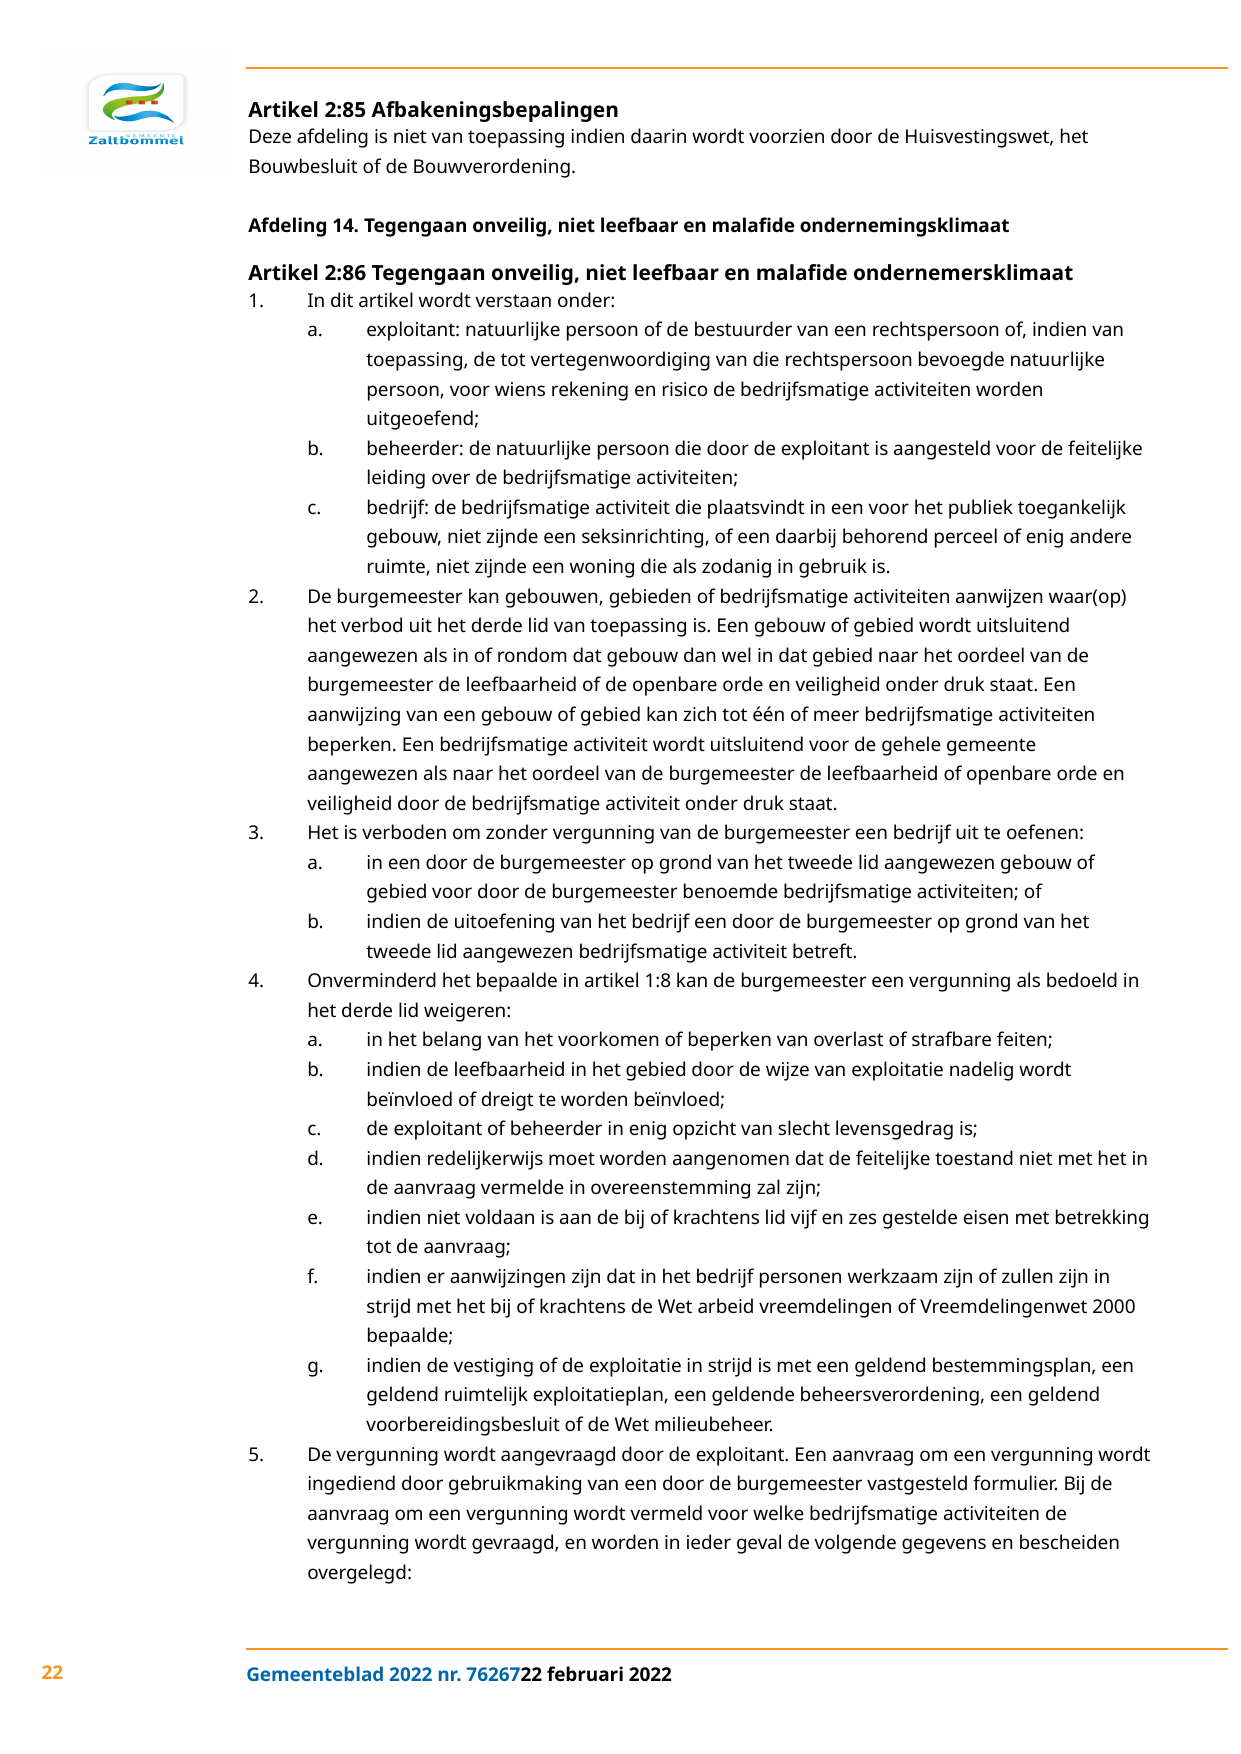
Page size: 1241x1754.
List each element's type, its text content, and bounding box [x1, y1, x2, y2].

list Onverminderd het bepaalde in artikel 1:8 kan de burgemeester een vergunning als bedoeld in het derde lid weigeren: [248, 967, 1152, 1023]
list De burgemeester kan gebouwen, gebieden of bedrijfsmatige activiteiten aanwijzen waar(op) het verbod uit het derde lid van toepassing is. Een gebouw of gebied wordt uitsluitend aangewezen als in of rondom dat gebouw dan wel in dat gebied naar het oordeel van de burgemeester de leefbaarheid of de openbare orde en veiligheid onder druk staat. Een aanwijzing van een gebouw of gebied kan zich tot één of meer bedrijfsmatige activiteiten beperken. Een bedrijfsmatige activiteit wordt uitsluitend voor de gehele gemeente aangewezen als naar het oordeel van de burgemeester de leefbaarheid of openbare orde en veiligheid door de bedrijfsmatige activiteit onder druk staat. [248, 583, 1152, 816]
text Artikel 2:85 Afbakeningsbepalingen [248, 95, 1152, 123]
list De vergunning wordt aangevraagd door de exploitant. Een aanvraag om een vergunning wordt ingediend door gebruikmaking van een door de burgemeester vastgesteld formulier. Bij de aanvraag om een vergunning wordt vermeld voor welke bedrijfsmatige activiteiten de vergunning wordt gevraagd, en worden in ieder geval de volgende gegevens en bescheiden overgelegd: [248, 1441, 1152, 1585]
text Artikel 2:86 Tegengaan onveilig, niet leefbaar en malafide ondernemersklimaat [248, 258, 1152, 287]
list in het belang van het voorkomen of beperken van overlast of strafbare feiten; [307, 1027, 1152, 1052]
list indien niet voldaan is aan de bij of krachtens lid vijf en zes gestelde eisen met betrekking tot de aanvraag; [307, 1204, 1152, 1259]
list in een door de burgemeester op grond van het tweede lid aangewezen gebouw of gebied voor door de burgemeester benoemde bedrijfsmatige activiteiten; of [307, 849, 1152, 904]
text Deze afdeling is niet van toepassing indien daarin wordt voorzien door de Huisvestingswet, het Bouwbesluit of de Bouwverordening. [248, 123, 1152, 178]
picture [41, 47, 231, 172]
list de exploitant of beheerder in enig opzicht van slecht levensgedrag is; [307, 1115, 1152, 1141]
list In dit artikel wordt verstaan onder: [248, 287, 1152, 313]
list indien de uitoefening van het bedrijf een door de burgemeester op grond van het tweede lid aangewezen bedrijfsmatige activiteit betreft. [307, 908, 1152, 963]
list beheerder: de natuurlijke persoon die door de exploitant is aangesteld voor de feitelijke leiding over de bedrijfsmatige activiteiten; [307, 435, 1152, 490]
text Afdeling 14. Tegengaan onveilig, niet leefbaar en malafide ondernemingsklimaat [248, 212, 1152, 238]
list bedrijf: de bedrijfsmatige activiteit die plaatsvindt in een voor het publiek toegankelijk gebouw, niet zijnde een seksinrichting, of een daarbij behorend perceel of enig andere ruimte, niet zijnde een woning die als zodanig in gebruik is. [307, 494, 1152, 579]
list Het is verboden om zonder vergunning van de burgemeester een bedrijf uit te oefenen: [248, 819, 1152, 845]
list indien de vestiging of de exploitatie in strijd is met een geldend bestemmingsplan, een geldend ruimtelijk exploitatieplan, een geldende beheersverordening, een geldend voorbereidingsbesluit of de Wet milieubeheer. [307, 1352, 1152, 1437]
list exploitant: natuurlijke persoon of de bestuurder van een rechtspersoon of, indien van toepassing, de tot vertegenwoordiging van die rechtspersoon bevoegde natuurlijke persoon, voor wiens rekening en risico de bedrijfsmatige activiteiten worden uitgeoefend; [307, 317, 1152, 431]
list indien er aanwijzingen zijn dat in het bedrijf personen werkzaam zijn of zullen zijn in strijd met het bij of krachtens de Wet arbeid vreemdelingen of Vreemdelingenwet 2000 bepaalde; [307, 1263, 1152, 1348]
list indien de leefbaarheid in het gebied door de wijze van exploitatie nadelig wordt beïnvloed of dreigt te worden beïnvloed; [307, 1056, 1152, 1111]
list indien redelijkerwijs moet worden aangenomen dat de feitelijke toestand niet met het in de aanvraag vermelde in overeenstemming zal zijn; [307, 1145, 1152, 1200]
